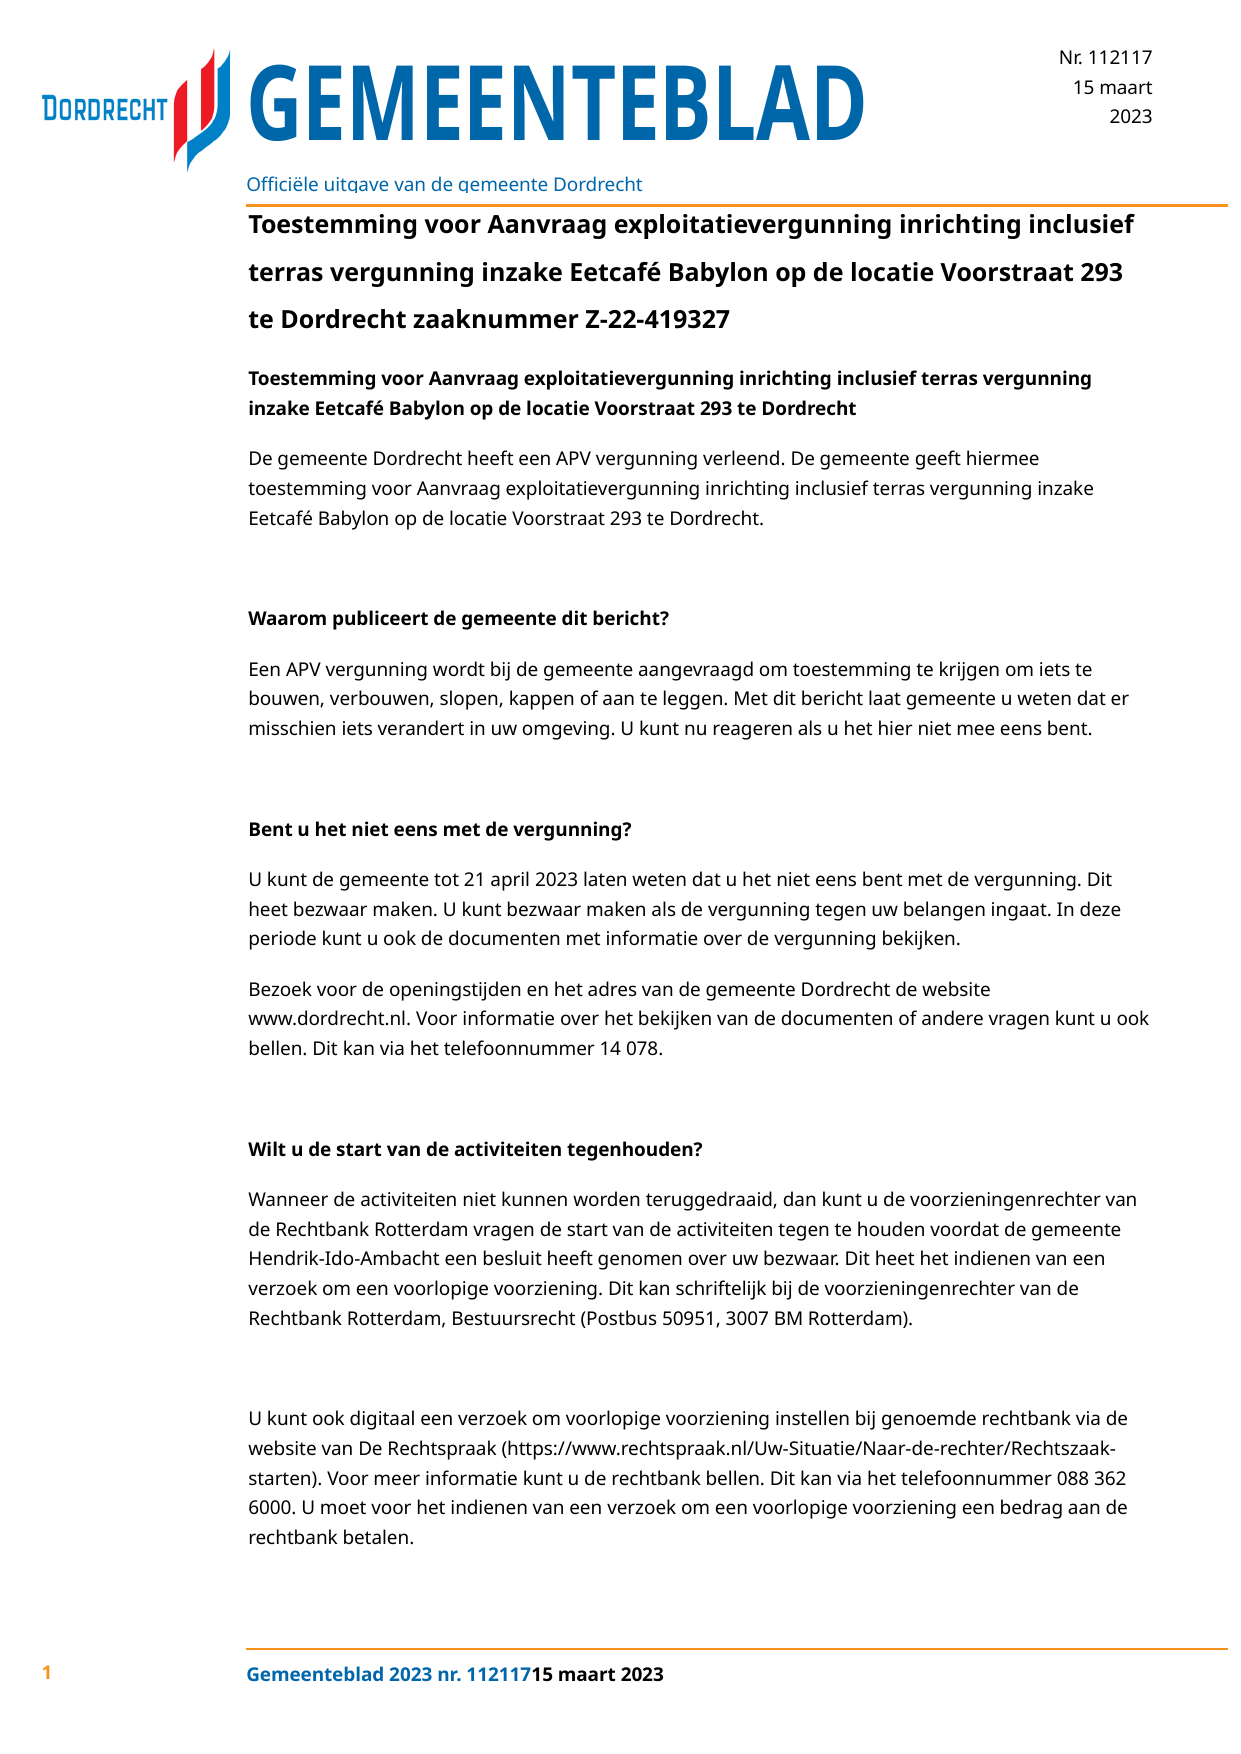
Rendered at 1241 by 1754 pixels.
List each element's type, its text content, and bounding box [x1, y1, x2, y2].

text Toestemming voor Aanvraag exploitatievergunning inrichting inclusief terras vergunning inzake Eetcafé Babylon op de locatie Voorstraat 293 te Dordrecht [248, 366, 1152, 421]
text Waarom publiceert de gemeente dit bericht? [248, 606, 1152, 631]
text Bent u het niet eens met de vergunning? [248, 816, 1152, 842]
text Toestemming voor Aanvraag exploitatievergunning inrichting inclusief terras vergunning inzake Eetcafé Babylon op de locatie Voorstraat 293 te Dordrecht zaaknummer Z-22-419327 [248, 207, 1152, 336]
text De gemeente Dordrecht heeft een APV vergunning verleend. De gemeente geeft hiermee toestemming voor Aanvraag exploitatievergunning inrichting inclusief terras vergunning inzake Eetcafé Babylon op de locatie Voorstraat 293 te Dordrecht. [248, 446, 1152, 530]
text Wanneer de activiteiten niet kunnen worden teruggedraaid, dan kunt u de voorzieningenrechter van de Rechtbank Rotterdam vragen de start van de activiteiten tegen te houden voordat de gemeente Hendrik-Ido-Ambacht een besluit heeft genomen over uw bezwaar. Dit heet het indienen van een verzoek om een voorlopige voorziening. Dit kan schriftelijk bij de voorzieningenrechter van de Rechtbank Rotterdam, Bestuursrecht (Postbus 50951, 3007 BM Rotterdam). [248, 1186, 1152, 1330]
text Bezoek voor de openingstijden en het adres van de gemeente Dordrecht de website www.dordrecht.nl. Voor informatie over het bekijken van de documenten of andere vragen kunt u ook bellen. Dit kan via het telefoonnummer 14 078. [248, 976, 1152, 1061]
picture [41, 47, 231, 172]
text U kunt de gemeente tot 21 april 2023 laten weten dat u het niet eens bent met de vergunning. Dit heet bezwaar maken. U kunt bezwaar maken als de vergunning tegen uw belangen ingaat. In deze periode kunt u ook de documenten met informatie over de vergunning bekijken. [248, 866, 1152, 951]
text Wilt u de start van de activiteiten tegenhouden? [248, 1136, 1152, 1162]
text U kunt ook digitaal een verzoek om voorlopige voorziening instellen bij genoemde rechtbank via de website van De Rechtspraak (https://www.rechtspraak.nl/Uw-Situatie/Naar-de-rechter/Rechtszaak-starten). Voor meer informatie kunt u de rechtbank bellen. Dit kan via het telefoonnummer 088 362 6000. U moet voor het indienen van een verzoek om een voorlopige voorziening een bedrag aan de rechtbank betalen. [248, 1406, 1152, 1549]
text Een APV vergunning wordt bij de gemeente aangevraagd om toestemming te krijgen om iets te bouwen, verbouwen, slopen, kappen of aan te leggen. Met dit bericht laat gemeente u weten dat er misschien iets verandert in uw omgeving. U kunt nu reageren als u het hier niet mee eens bent. [248, 656, 1152, 741]
